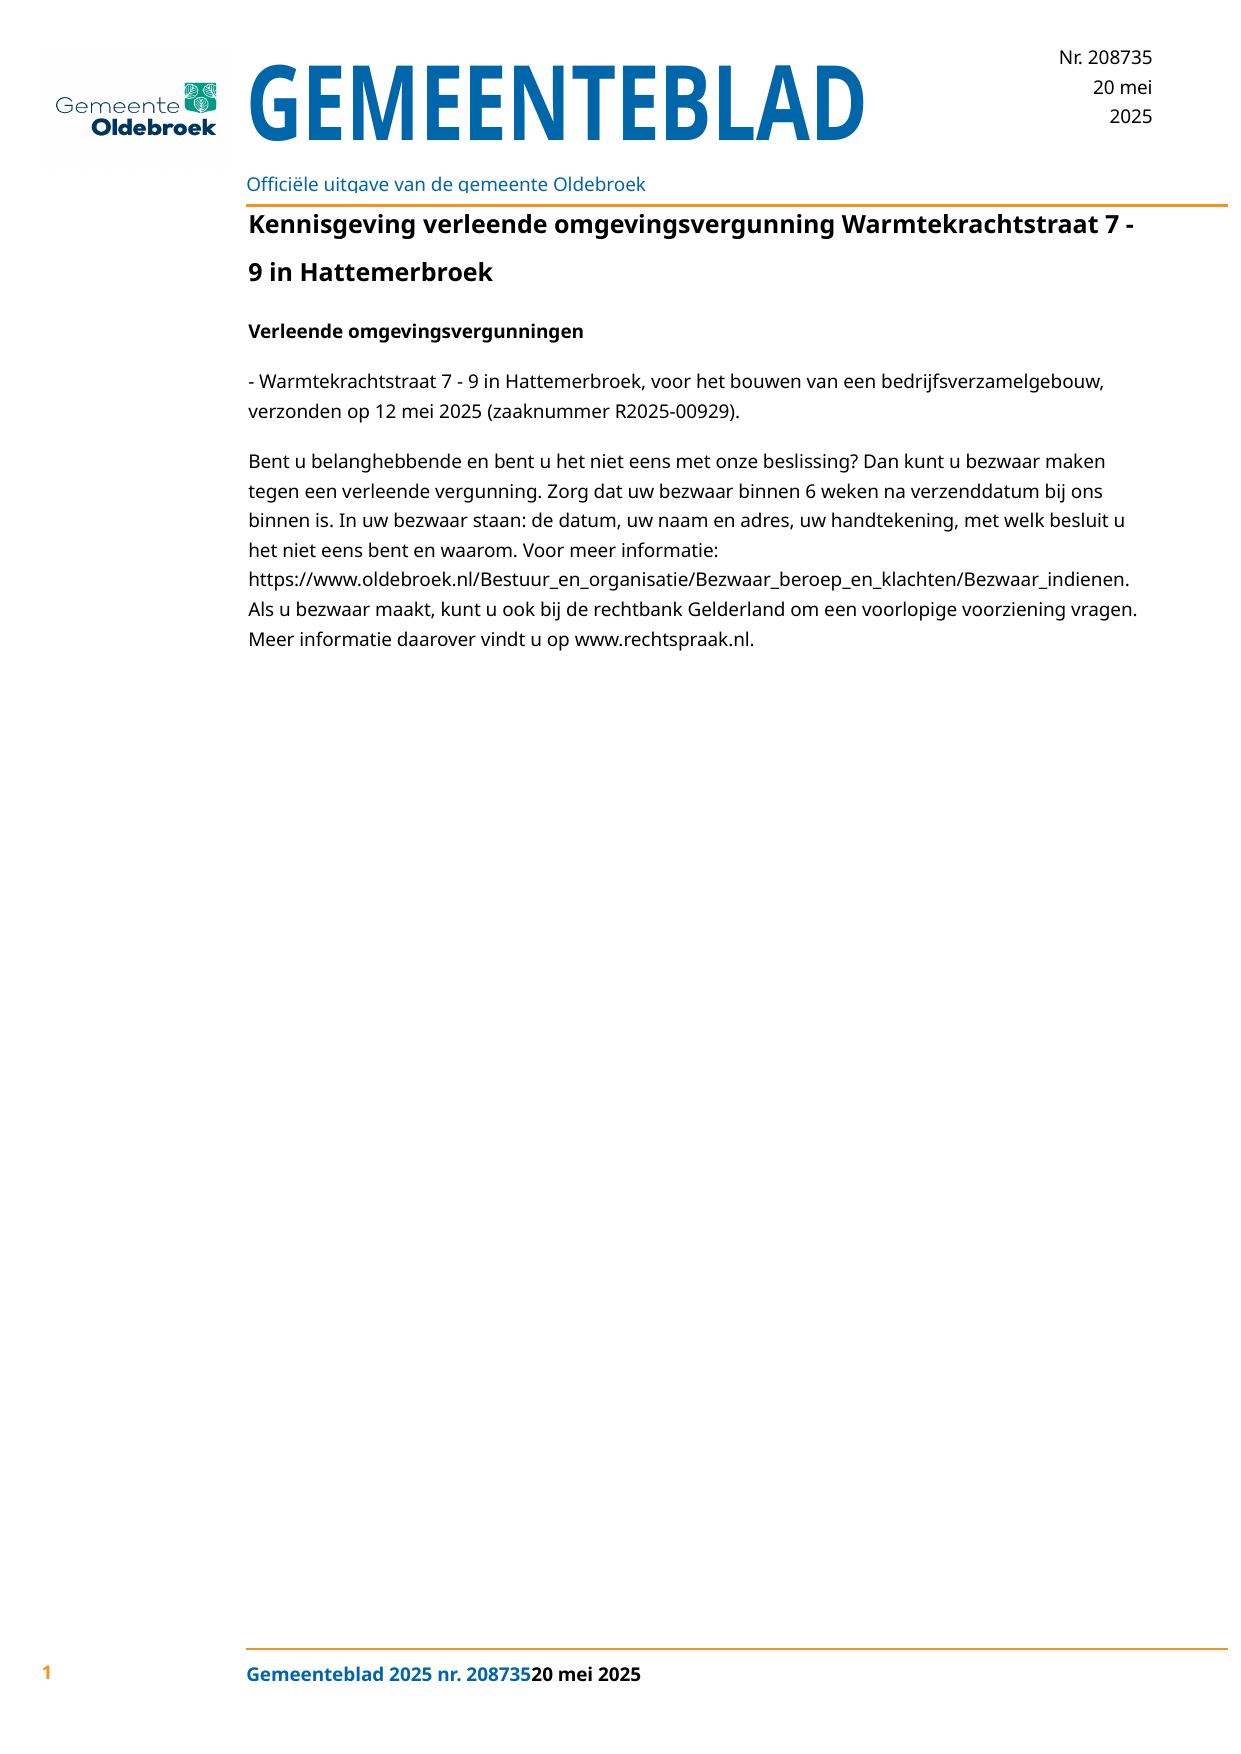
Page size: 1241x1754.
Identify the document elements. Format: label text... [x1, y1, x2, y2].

text Verleende omgevingsvergunningen [248, 318, 1152, 344]
picture [41, 47, 231, 172]
text Bent u belanghebbende en bent u het niet eens met onze beslissing? Dan kunt u bezwaar maken tegen een verleende vergunning. Zorg dat uw bezwaar binnen 6 weken na verzenddatum bij ons binnen is. In uw bezwaar staan: de datum, uw naam en adres, uw handtekening, met welk besluit u het niet eens bent en waarom. Voor meer informatie: https://www.oldebroek.nl/Bestuur_en_organisatie/Bezwaar_beroep_en_klachten/Bezwaar_indienen. Als u bezwaar maakt, kunt u ook bij de rechtbank Gelderland om een voorlopige voorziening vragen. Meer informatie daarover vindt u op www.rechtspraak.nl. [248, 448, 1152, 652]
text - Warmtekrachtstraat 7 - 9 in Hattemerbroek, voor het bouwen van een bedrijfsverzamelgebouw, verzonden op 12 mei 2025 (zaaknummer R2025-00929). [248, 368, 1152, 424]
text Kennisgeving verleende omgevingsvergunning Warmtekrachtstraat 7 - 9 in Hattemerbroek [248, 207, 1152, 288]
